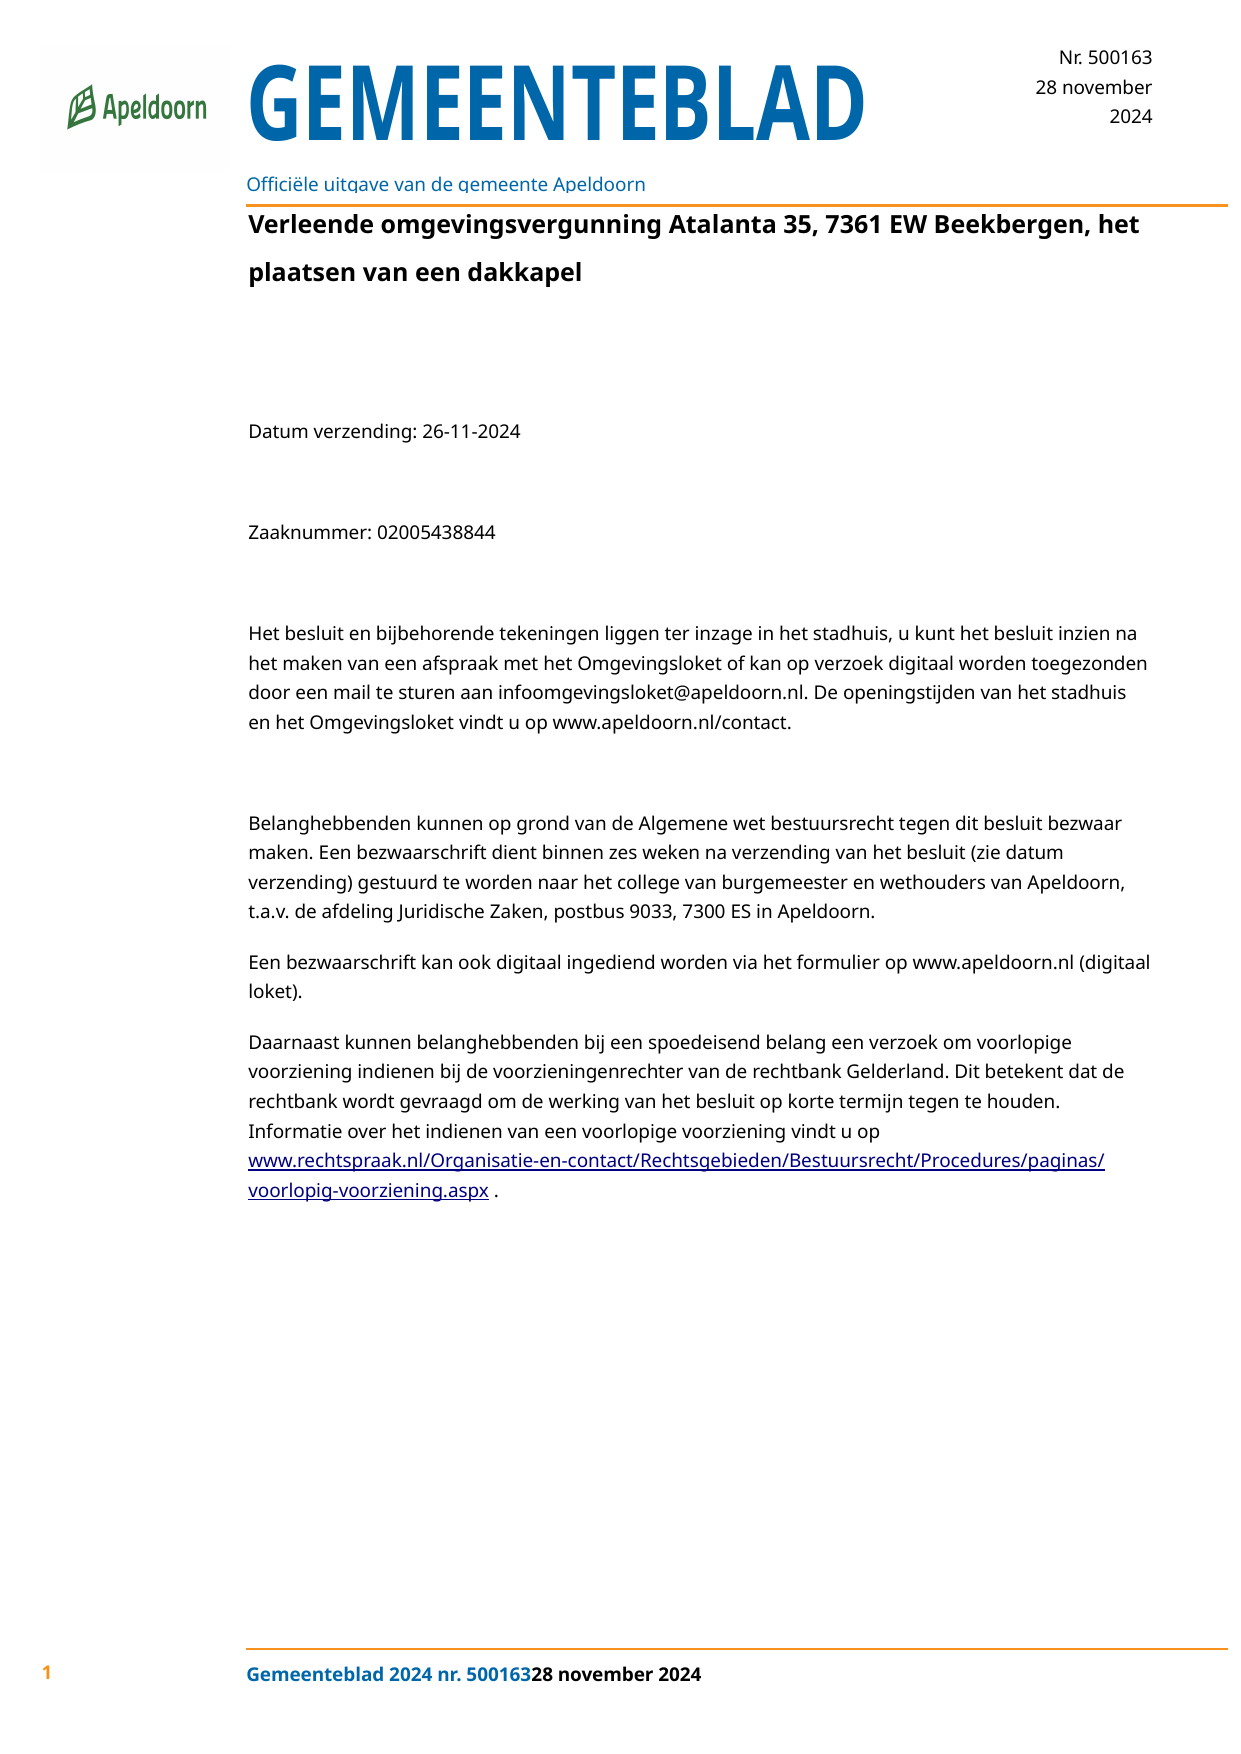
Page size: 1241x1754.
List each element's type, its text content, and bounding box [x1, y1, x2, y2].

text Verleende omgevingsvergunning Atalanta 35, 7361 EW Beekbergen, het plaatsen van een dakkapel [248, 207, 1152, 288]
text Belanghebbenden kunnen op grond van de Algemene wet bestuursrecht tegen dit besluit bezwaar maken. Een bezwaarschrift dient binnen zes weken na verzending van het besluit (zie datum verzending) gestuurd te worden naar het college van burgemeester en wethouders van Apeldoorn, t.a.v. de afdeling Juridische Zaken, postbus 9033, 7300 ES in Apeldoorn. [248, 810, 1152, 924]
text Een bezwaarschrift kan ook digitaal ingediend worden via het formulier op www.apeldoorn.nl (digitaal loket). [248, 949, 1152, 1004]
text Datum verzending: 26-11-2024 [248, 419, 1152, 444]
text Daarnaast kunnen belanghebbenden bij een spoedeisend belang een verzoek om voorlopige voorziening indienen bij de voorzieningenrechter van de rechtbank Gelderland. Dit betekent dat de rechtbank wordt gevraagd om de werking van het besluit op korte termijn tegen te houden. Informatie over het indienen van een voorlopige voorziening vindt u op www.rechtspraak.nl/Organisatie-en-contact/Rechtsgebieden/Bestuursrecht/Procedures/paginas/voorlopig-voorziening.aspx . [248, 1029, 1152, 1203]
text Zaaknummer: 02005438844 [248, 519, 1152, 545]
picture [41, 47, 231, 172]
text Het besluit en bijbehorende tekeningen liggen ter inzage in het stadhuis, u kunt het besluit inzien na het maken van een afspraak met het Omgevingsloket of kan op verzoek digitaal worden toegezonden door een mail te sturen aan infoomgevingsloket@apeldoorn.nl. De openingstijden van het stadhuis en het Omgevingsloket vindt u op www.apeldoorn.nl/contact. [248, 620, 1152, 735]
